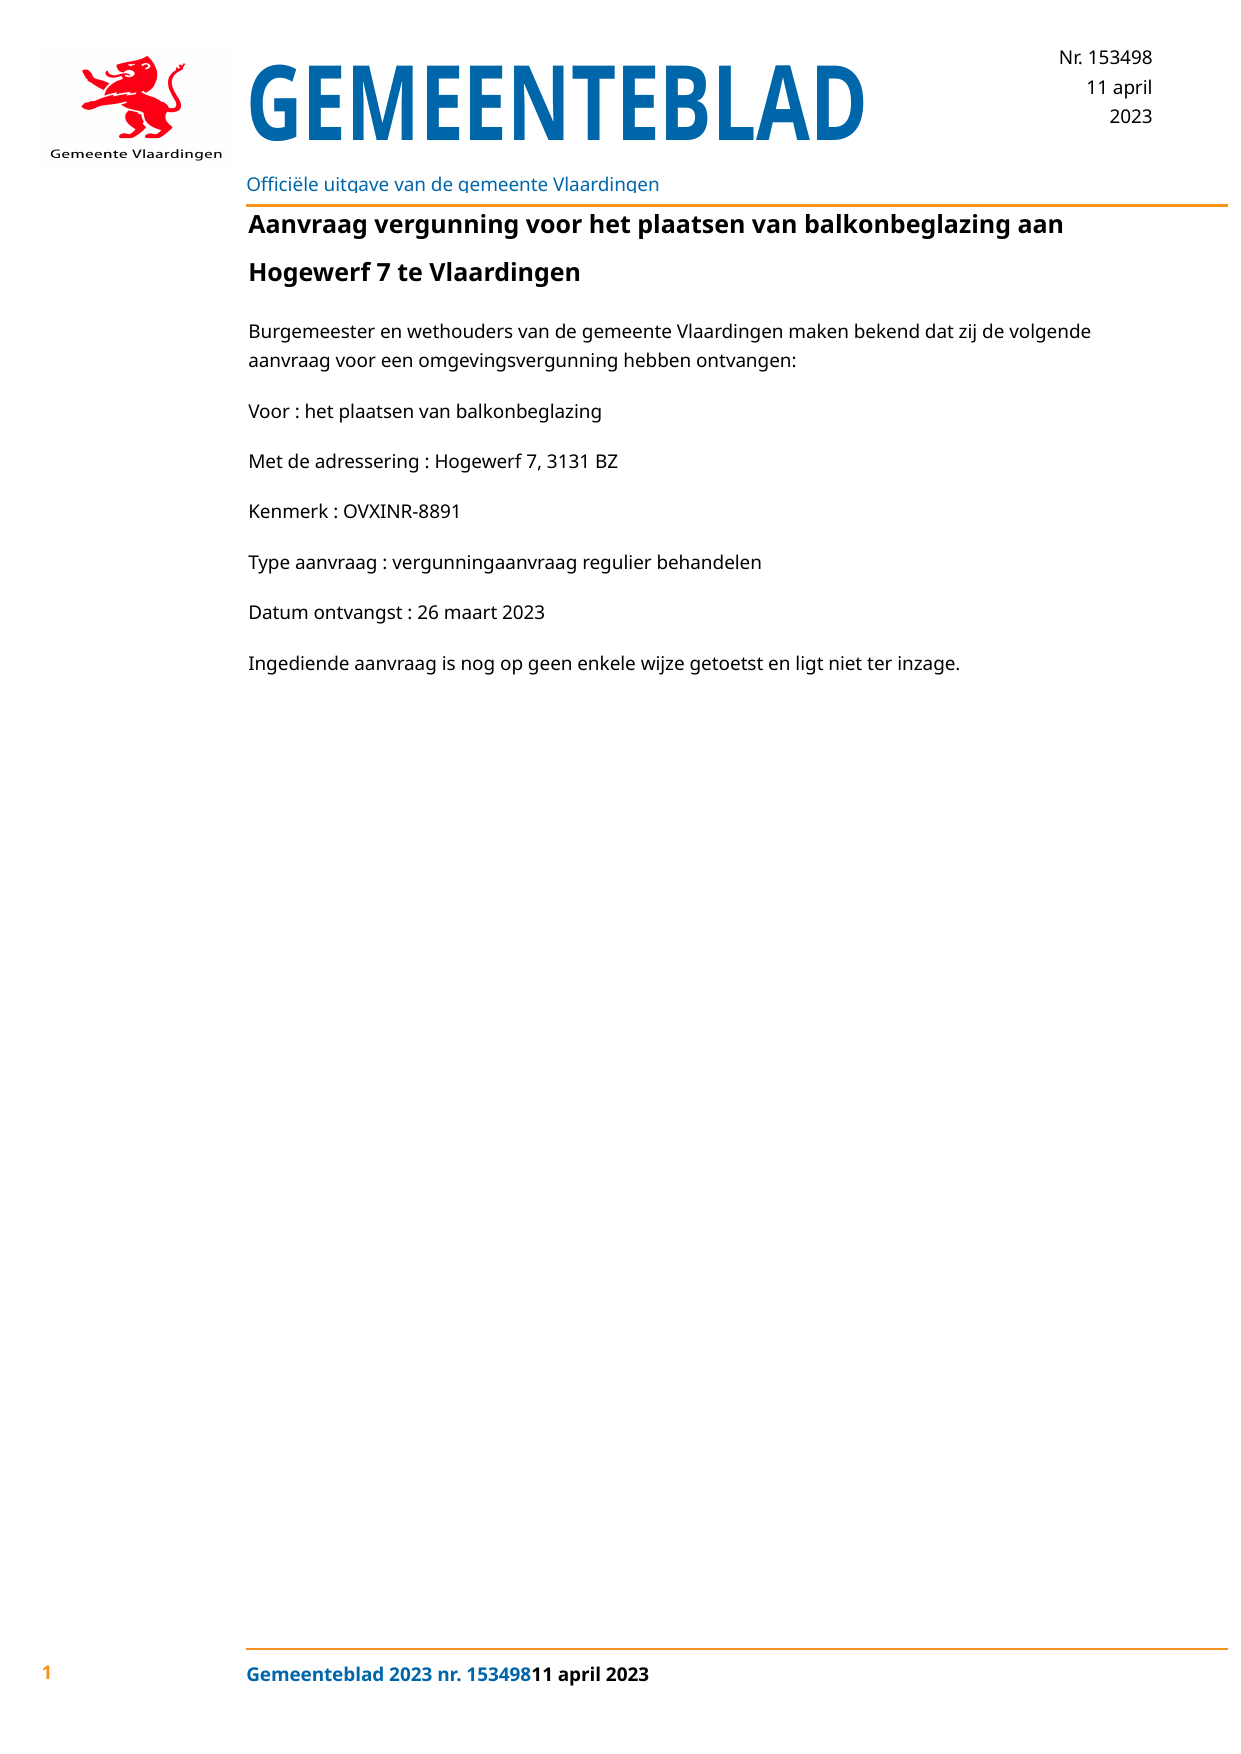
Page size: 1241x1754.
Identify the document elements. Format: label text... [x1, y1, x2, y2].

text Voor : het plaatsen van balkonbeglazing [248, 398, 1152, 424]
text Datum ontvangst : 26 maart 2023 [248, 599, 1152, 625]
text Met de adressering : Hogewerf 7, 3131 BZ [248, 448, 1152, 474]
text Burgemeester en wethouders van de gemeente Vlaardingen maken bekend dat zij de volgende aanvraag voor een omgevingsvergunning hebben ontvangen: [248, 318, 1152, 373]
text Aanvraag vergunning voor het plaatsen van balkonbeglazing aan Hogewerf 7 te Vlaardingen [248, 207, 1152, 288]
text Type aanvraag : vergunningaanvraag regulier behandelen [248, 549, 1152, 575]
text Ingediende aanvraag is nog op geen enkele wijze getoetst en ligt niet ter inzage. [248, 650, 1152, 676]
text Kenmerk : OVXINR-8891 [248, 499, 1152, 524]
picture [41, 47, 231, 172]
